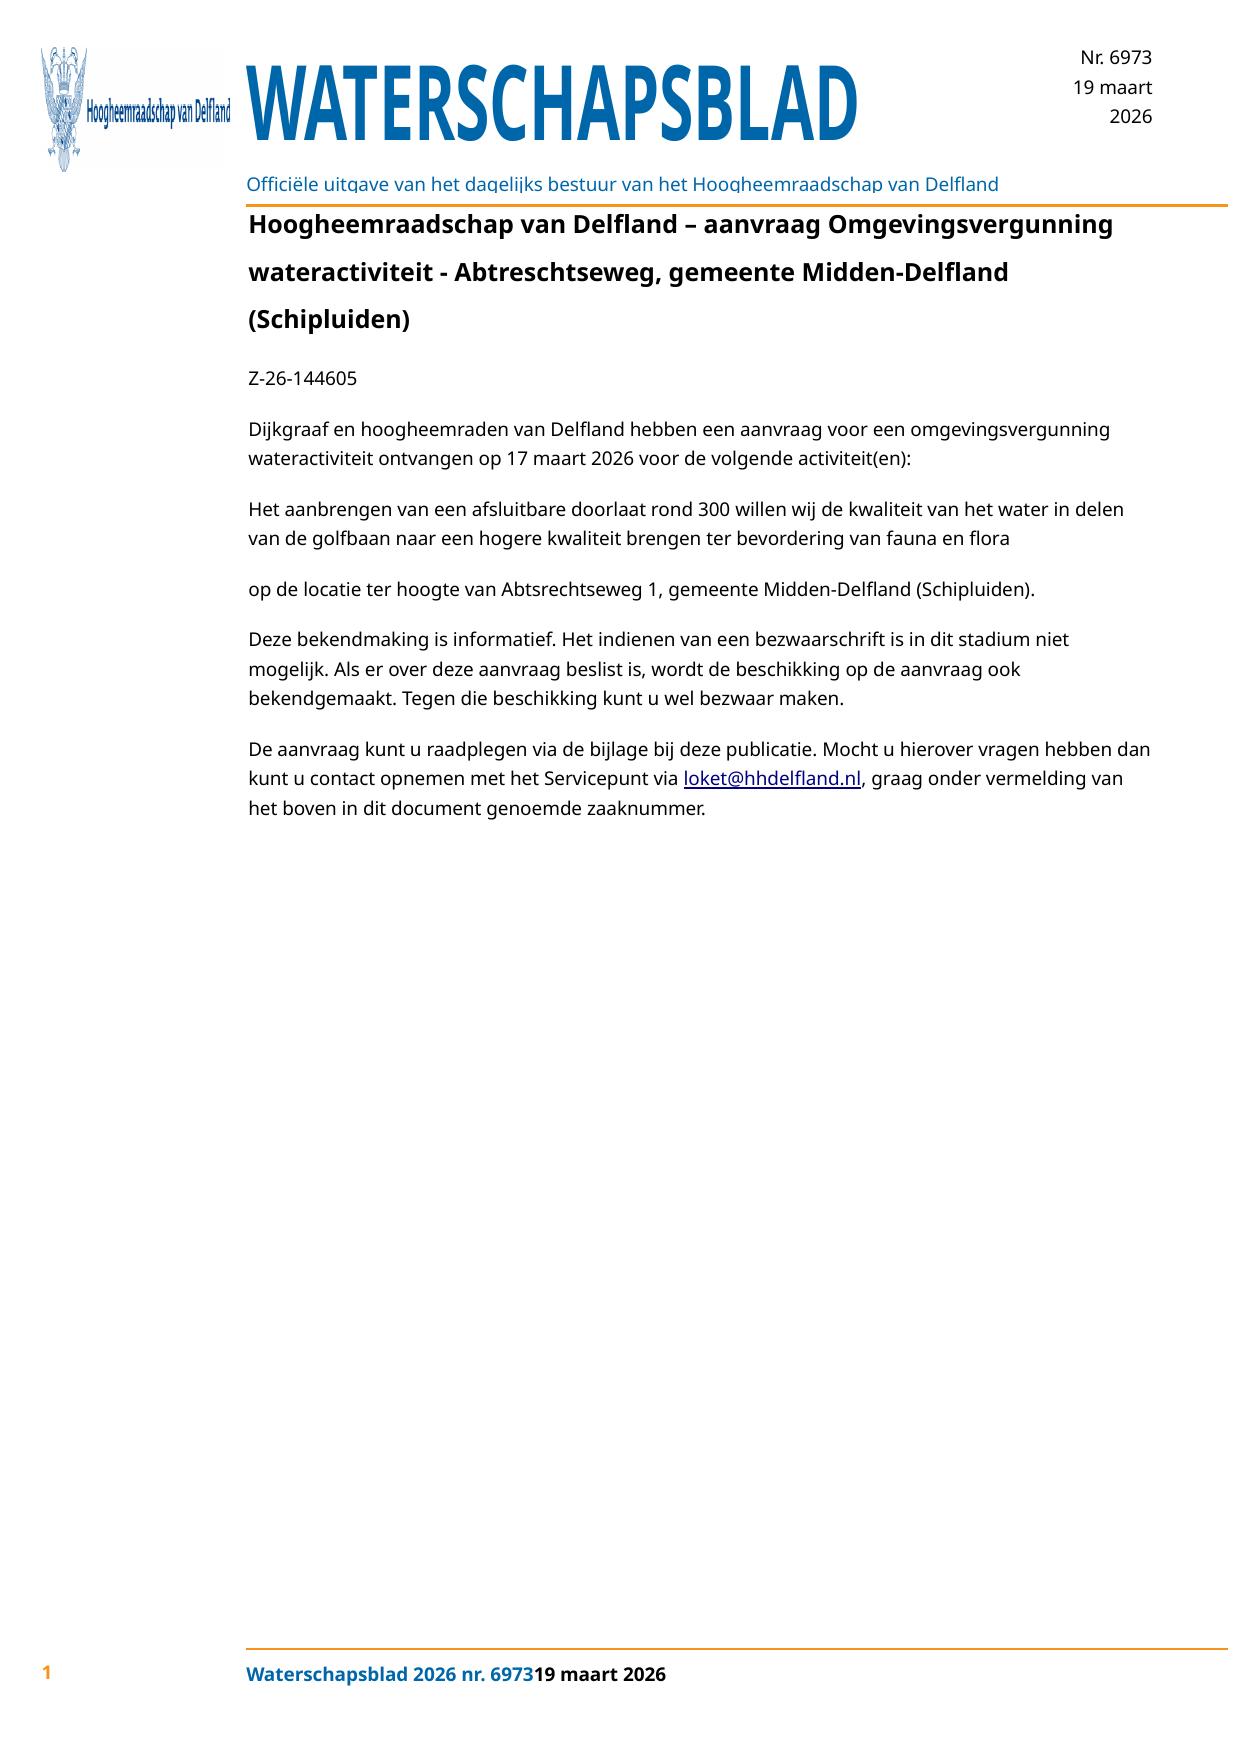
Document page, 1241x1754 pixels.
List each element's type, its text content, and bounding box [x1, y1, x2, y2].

text op de locatie ter hoogte van Abtsrechtseweg 1, gemeente Midden-Delfland (Schipluiden). [248, 576, 1152, 602]
text Deze bekendmaking is informatief. Het indienen van een bezwaarschrift is in dit stadium niet mogelijk. Als er over deze aanvraag beslist is, wordt de beschikking op de aanvraag ook bekendgemaakt. Tegen die beschikking kunt u wel bezwaar maken. [248, 626, 1152, 711]
text De aanvraag kunt u raadplegen via de bijlage bij deze publicatie. Mocht u hierover vragen hebben dan kunt u contact opnemen met het Servicepunt via loket@hhdelfland.nl, graag onder vermelding van het boven in dit document genoemde zaaknummer. [248, 736, 1152, 821]
text Z-26-144605 [248, 366, 1152, 391]
picture [41, 47, 231, 172]
text Het aanbrengen van een afsluitbare doorlaat rond 300 willen wij de kwaliteit van het water in delen van de golfbaan naar een hogere kwaliteit brengen ter bevordering van fauna en flora [248, 496, 1152, 551]
text Dijkgraaf en hoogheemraden van Delfland hebben een aanvraag voor een omgevingsvergunning wateractiviteit ontvangen op 17 maart 2026 voor de volgende activiteit(en): [248, 416, 1152, 471]
text Hoogheemraadschap van Delfland – aanvraag Omgevingsvergunning wateractiviteit - Abtreschtseweg, gemeente Midden-Delfland (Schipluiden) [248, 207, 1152, 336]
